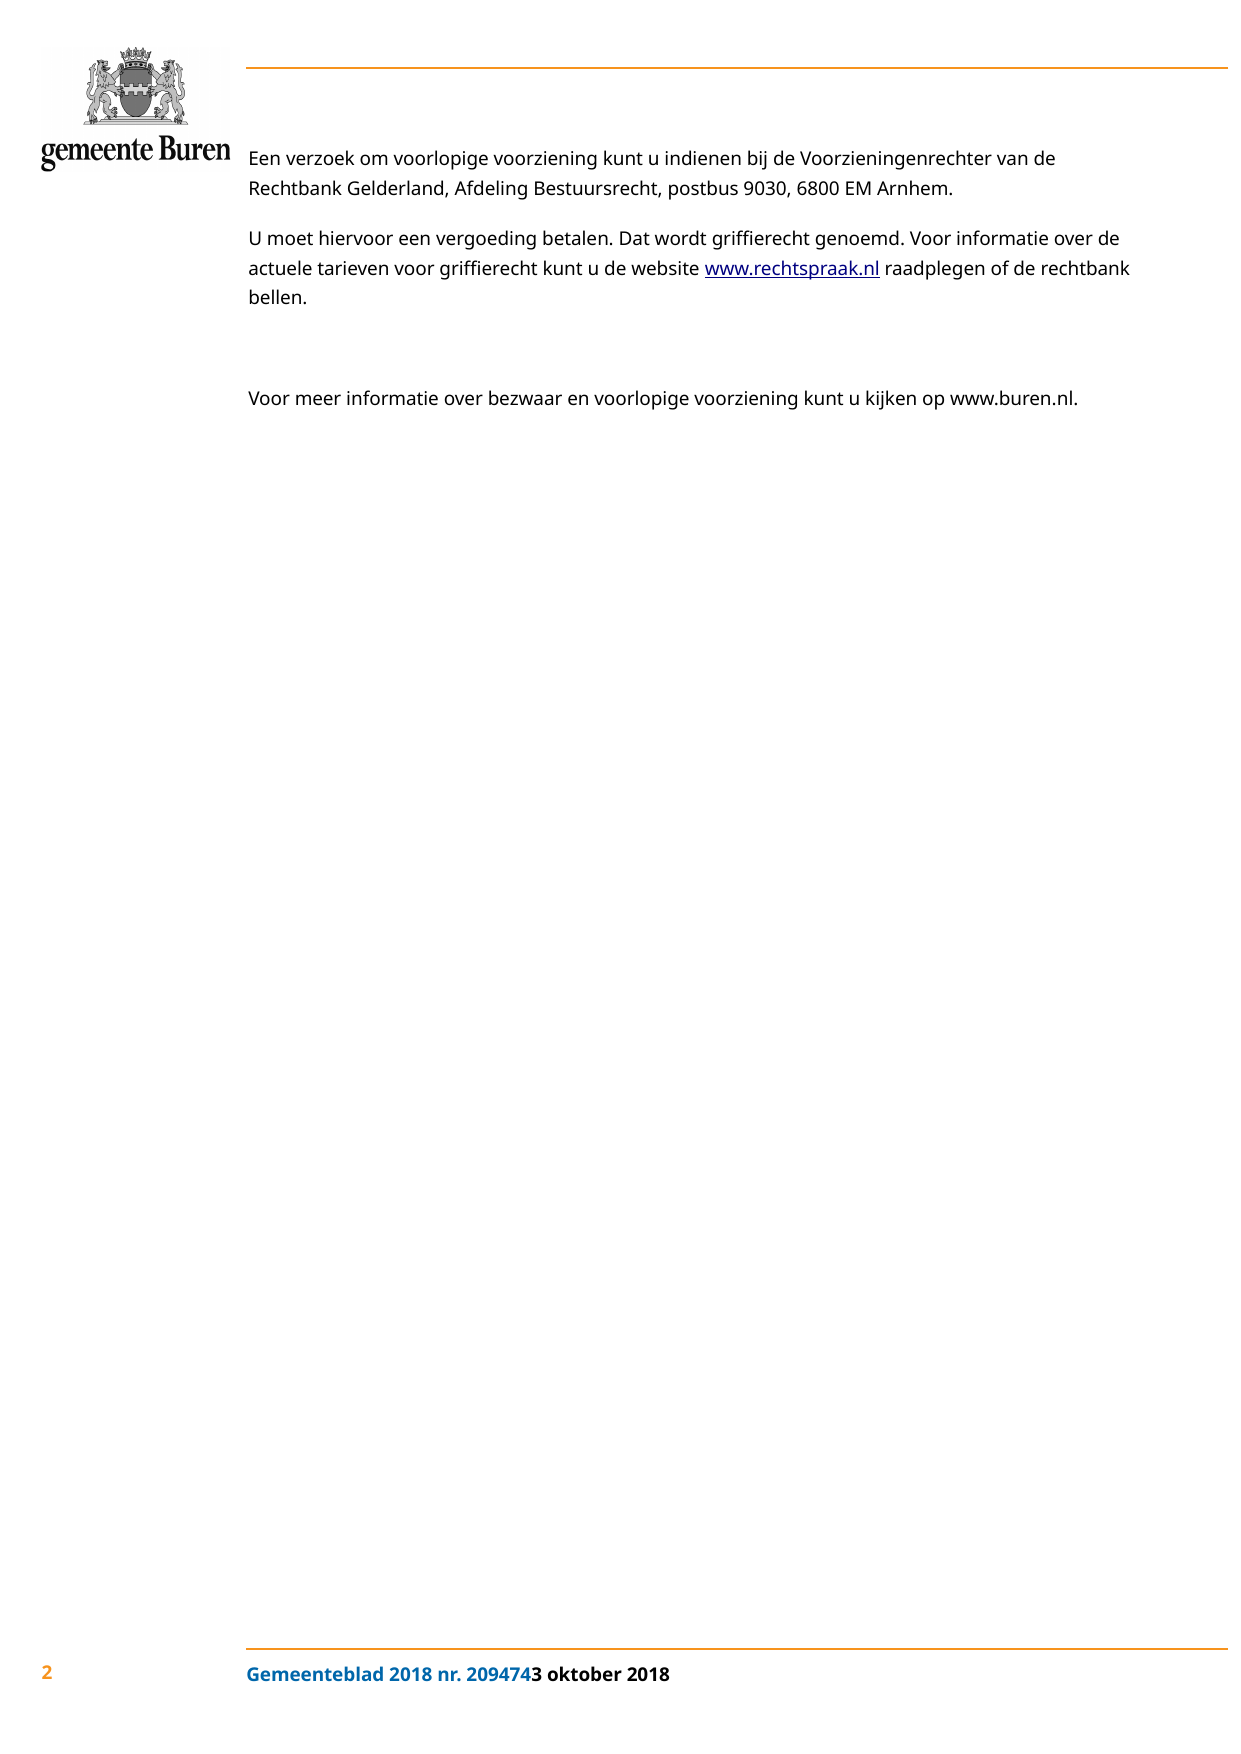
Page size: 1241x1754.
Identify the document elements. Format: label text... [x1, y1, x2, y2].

text U moet hiervoor een vergoeding betalen. Dat wordt griffierecht genoemd. Voor informatie over de actuele tarieven voor griffierecht kunt u de website www.rechtspraak.nl raadplegen of de rechtbank bellen. [248, 225, 1152, 310]
picture [41, 47, 231, 172]
text Voor meer informatie over bezwaar en voorlopige voorziening kunt u kijken op www.buren.nl. [248, 385, 1152, 411]
text Een verzoek om voorlopige voorziening kunt u indienen bij de Voorzieningenrechter van de Rechtbank Gelderland, Afdeling Bestuursrecht, postbus 9030, 6800 EM Arnhem. [248, 145, 1152, 201]
